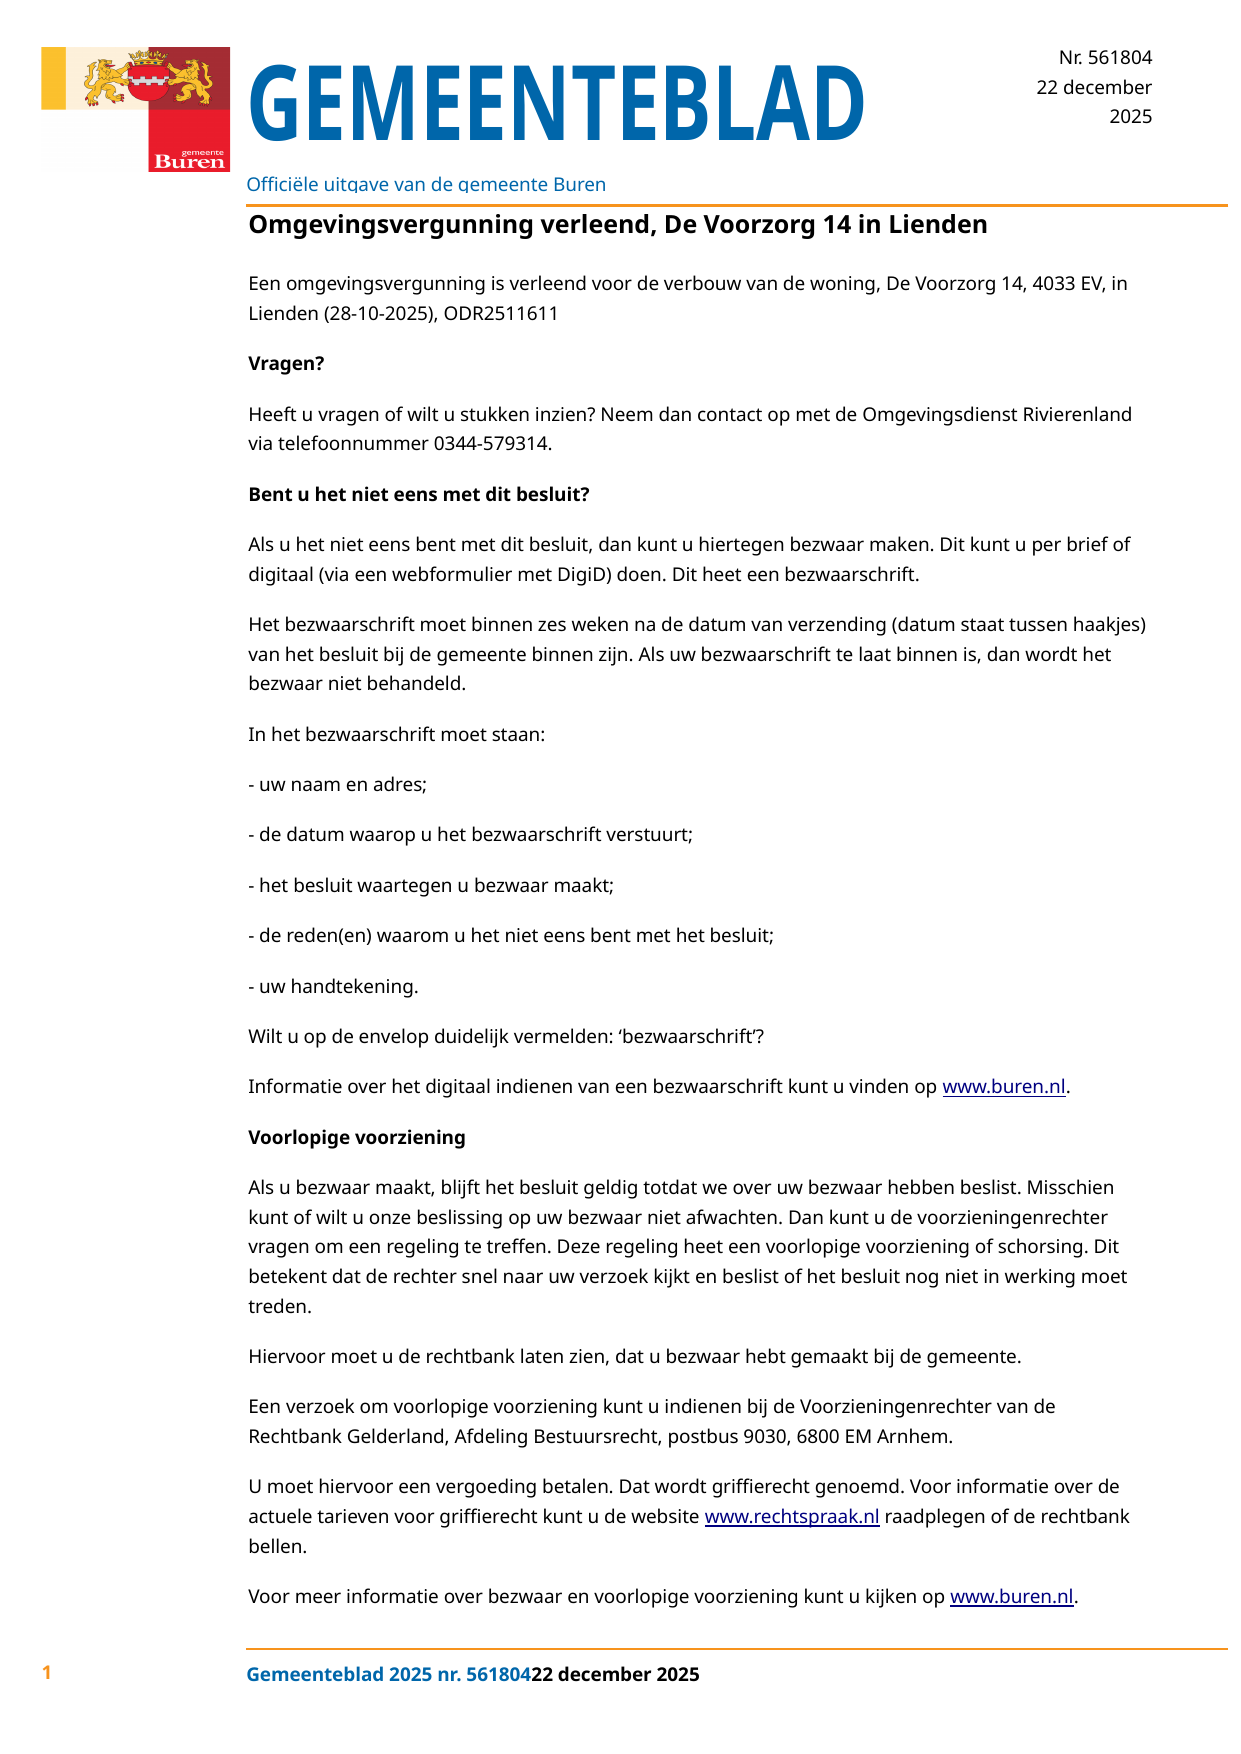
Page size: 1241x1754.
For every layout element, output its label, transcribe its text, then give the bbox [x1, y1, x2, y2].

text - de reden(en) waarom u het niet eens bent met het besluit; [248, 922, 1152, 948]
text In het bezwaarschrift moet staan: [248, 721, 1152, 746]
text Bent u het niet eens met dit besluit? [248, 481, 1152, 506]
text Een omgevingsvergunning is verleend voor de verbouw van de woning, De Voorzorg 14, 4033 EV, in Lienden (28-10-2025), ODR2511611 [248, 270, 1152, 326]
text Vragen? [248, 350, 1152, 376]
text U moet hiervoor een vergoeding betalen. Dat wordt griffierecht genoemd. Voor informatie over de actuele tarieven voor griffierecht kunt u de website www.rechtspraak.nl raadplegen of de rechtbank bellen. [248, 1474, 1152, 1558]
text Omgevingsvergunning verleend, De Voorzorg 14 in Lienden [248, 207, 1152, 241]
text - uw handtekening. [248, 973, 1152, 998]
text - uw naam en adres; [248, 771, 1152, 797]
text Een verzoek om voorlopige voorziening kunt u indienen bij de Voorzieningenrechter van de Rechtbank Gelderland, Afdeling Bestuursrecht, postbus 9030, 6800 EM Arnhem. [248, 1394, 1152, 1449]
text Heeft u vragen of wilt u stukken inzien? Neem dan contact op met de Omgevingsdienst Rivierenland via telefoonnummer 0344-579314. [248, 401, 1152, 456]
text Als u het niet eens bent met dit besluit, dan kunt u hiertegen bezwaar maken. Dit kunt u per brief of digitaal (via een webformulier met DigiD) doen. Dit heet een bezwaarschrift. [248, 531, 1152, 586]
text Voorlopige voorziening [248, 1124, 1152, 1150]
text - de datum waarop u het bezwaarschrift verstuurt; [248, 822, 1152, 847]
text Wilt u op de envelop duidelijk vermelden: ‘bezwaarschrift’? [248, 1023, 1152, 1049]
text Voor meer informatie over bezwaar en voorlopige voorziening kunt u kijken op www.buren.nl. [248, 1583, 1152, 1609]
picture [41, 47, 231, 172]
text Informatie over het digitaal indienen van een bezwaarschrift kunt u vinden op www.buren.nl. [248, 1074, 1152, 1099]
text Als u bezwaar maakt, blijft het besluit geldig totdat we over uw bezwaar hebben beslist. Misschien kunt of wilt u onze beslissing op uw bezwaar niet afwachten. Dan kunt u de voorzieningenrechter vragen om een regeling te treffen. Deze regeling heet een voorlopige voorziening of schorsing. Dit betekent dat de rechter snel naar uw verzoek kijkt en beslist of het besluit nog niet in werking moet treden. [248, 1174, 1152, 1318]
text Het bezwaarschrift moet binnen zes weken na de datum van verzending (datum staat tussen haakjes) van het besluit bij de gemeente binnen zijn. Als uw bezwaarschrift te laat binnen is, dan wordt het bezwaar niet behandeld. [248, 611, 1152, 696]
text Hiervoor moet u de rechtbank laten zien, dat u bezwaar hebt gemaakt bij de gemeente. [248, 1343, 1152, 1369]
text - het besluit waartegen u bezwaar maakt; [248, 872, 1152, 898]
